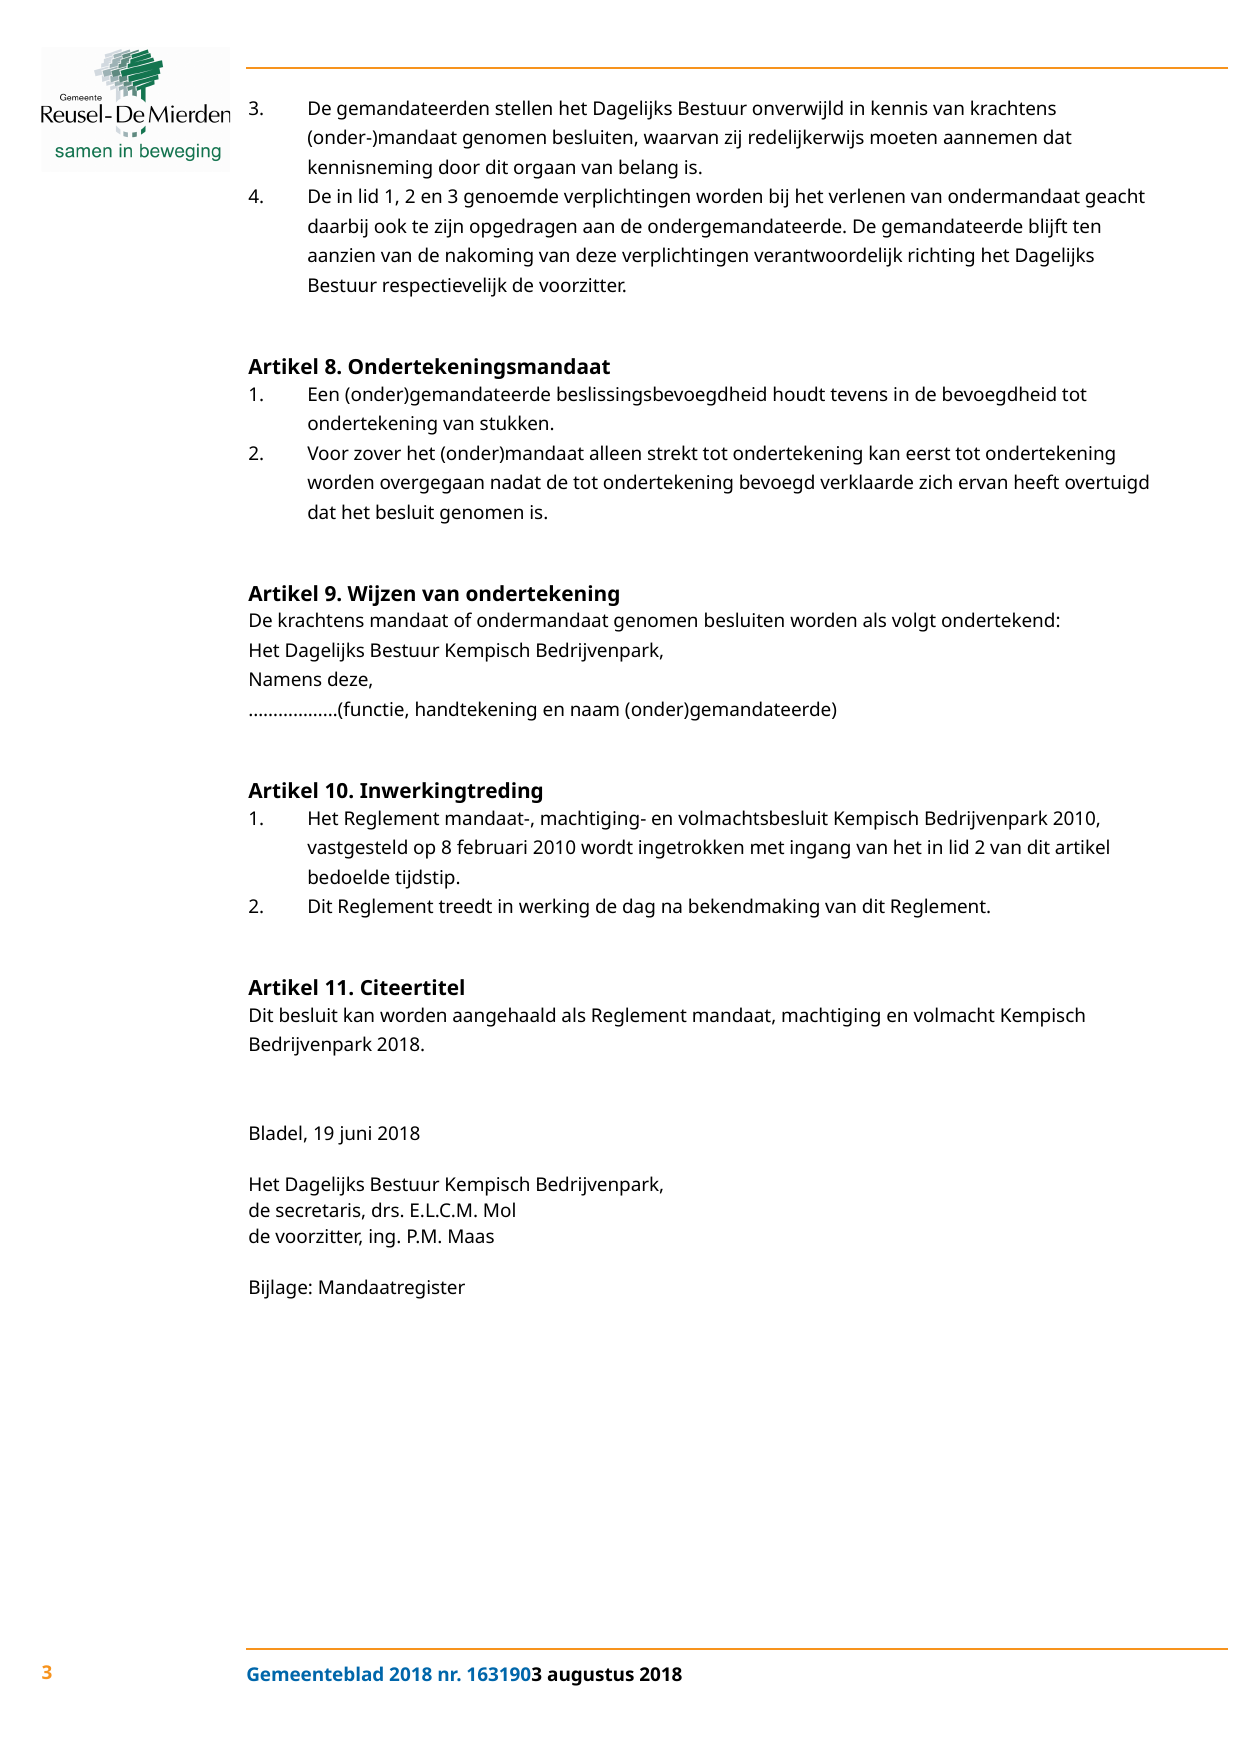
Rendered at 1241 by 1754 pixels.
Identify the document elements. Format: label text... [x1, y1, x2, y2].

list De gemandateerden stellen het Dagelijks Bestuur onverwijld in kennis van krachtens (onder-)mandaat genomen besluiten, waarvan zij redelijkerwijs moeten aannemen dat kennisneming door dit orgaan van belang is. [248, 95, 1152, 180]
text Artikel 8. Ondertekeningsmandaat [248, 352, 1152, 381]
picture [41, 47, 231, 172]
text Dit besluit kan worden aangehaald als Reglement mandaat, machtiging en volmacht Kempisch Bedrijvenpark 2018. [248, 1002, 1152, 1057]
list Voor zover het (onder)mandaat alleen strekt tot ondertekening kan eerst tot ondertekening worden overgegaan nadat de tot ondertekening bevoegd verklaarde zich ervan heeft overtuigd dat het besluit genomen is. [248, 440, 1152, 525]
text Het Dagelijks Bestuur Kempisch Bedrijvenpark, [248, 1172, 1152, 1197]
list De in lid 1, 2 en 3 genoemde verplichtingen worden bij het verlenen van ondermandaat geacht daarbij ook te zijn opgedragen aan de ondergemandateerde. De gemandateerde blijft ten aanzien van de nakoming van deze verplichtingen verantwoordelijk richting het Dagelijks Bestuur respectievelijk de voorzitter. [248, 183, 1152, 298]
text ………………(functie, handtekening en naam (onder)gemandateerde) [248, 696, 1152, 722]
text Artikel 9. Wijzen van ondertekening [248, 579, 1152, 607]
text Het Dagelijks Bestuur Kempisch Bedrijvenpark, [248, 637, 1152, 663]
text Namens deze, [248, 667, 1152, 692]
list Het Reglement mandaat-, machtiging- en volmachtsbesluit Kempisch Bedrijvenpark 2010, vastgesteld op 8 februari 2010 wordt ingetrokken met ingang van het in lid 2 van dit artikel bedoelde tijdstip. [248, 805, 1152, 889]
text Bladel, 19 juni 2018 [248, 1120, 1152, 1146]
text Bijlage: Mandaatregister [248, 1274, 1152, 1300]
text Artikel 11. Citeertitel [248, 973, 1152, 1002]
text de voorzitter, ing. P.M. Maas [248, 1223, 1152, 1249]
text de secretaris, drs. E.L.C.M. Mol [248, 1197, 1152, 1223]
text De krachtens mandaat of ondermandaat genomen besluiten worden als volgt ondertekend: [248, 607, 1152, 633]
list Dit Reglement treedt in werking de dag na bekendmaking van dit Reglement. [248, 893, 1152, 919]
list Een (onder)gemandateerde beslissingsbevoegdheid houdt tevens in de bevoegdheid tot ondertekening van stukken. [248, 381, 1152, 436]
text Artikel 10. Inwerkingtreding [248, 776, 1152, 805]
